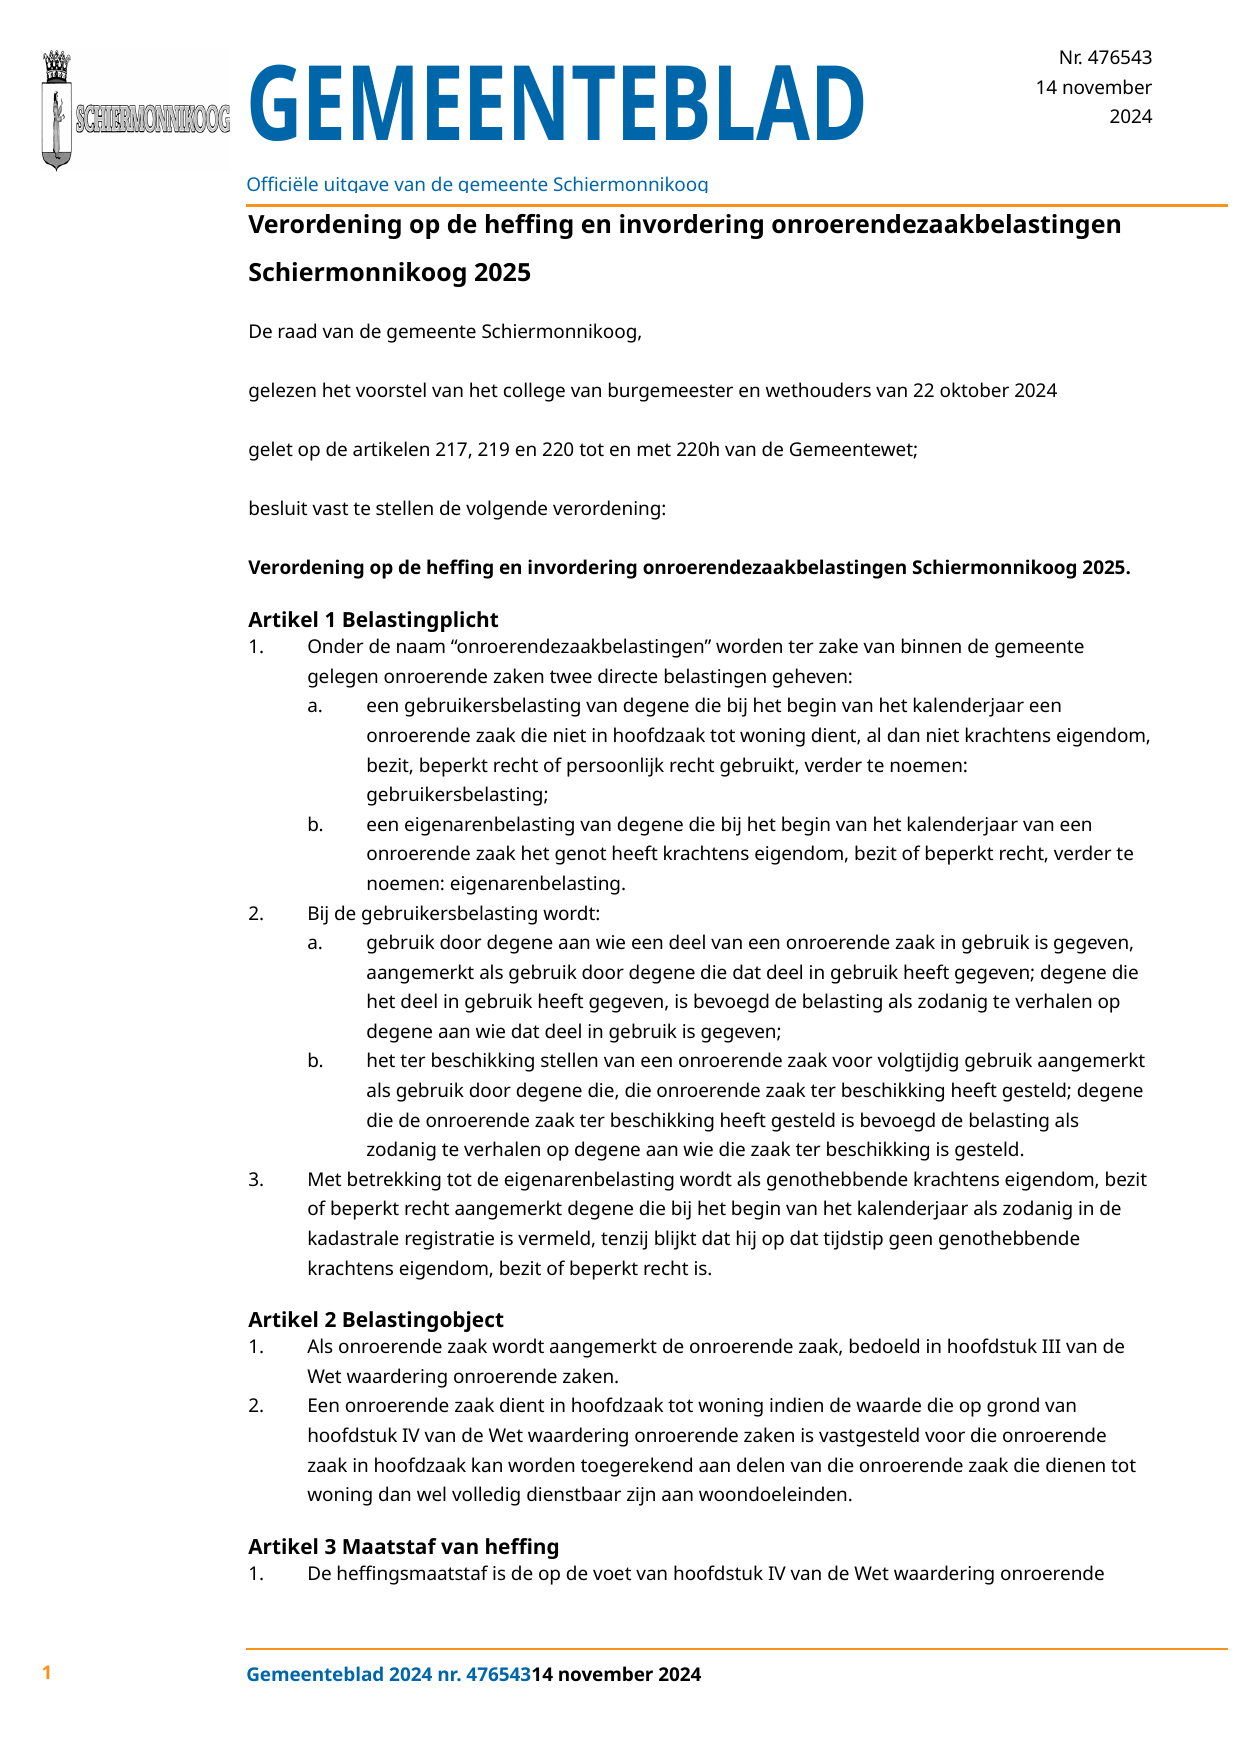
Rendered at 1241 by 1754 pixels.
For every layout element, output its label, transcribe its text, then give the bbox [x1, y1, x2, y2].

list een eigenarenbelasting van degene die bij het begin van het kalenderjaar van een onroerende zaak het genot heeft krachtens eigendom, bezit of beperkt recht, verder te noemen: eigenarenbelasting. [307, 811, 1152, 896]
list Met betrekking tot de eigenarenbelasting wordt als genothebbende krachtens eigendom, bezit of beperkt recht aangemerkt degene die bij het begin van het kalenderjaar als zodanig in de kadastrale registratie is vermeld, tenzij blijkt dat hij op dat tijdstip geen genothebbende krachtens eigendom, bezit of beperkt recht is. [248, 1166, 1152, 1280]
text Artikel 2 Belastingobject [248, 1305, 1152, 1333]
list gebruik door degene aan wie een deel van een onroerende zaak in gebruik is gegeven, aangemerkt als gebruik door degene die dat deel in gebruik heeft gegeven; degene die het deel in gebruik heeft gegeven, is bevoegd de belasting als zodanig te verhalen op degene aan wie dat deel in gebruik is gegeven; [307, 929, 1152, 1044]
text Artikel 1 Belastingplicht [248, 605, 1152, 633]
text Verordening op de heffing en invordering onroerendezaakbelastingen Schiermonnikoog 2025 [248, 207, 1152, 288]
list Als onroerende zaak wordt aangemerkt de onroerende zaak, bedoeld in hoofdstuk III van de Wet waardering onroerende zaken. [248, 1333, 1152, 1389]
list het ter beschikking stellen van een onroerende zaak voor volgtijdig gebruik aangemerkt als gebruik door degene die, die onroerende zaak ter beschikking heeft gesteld; degene die de onroerende zaak ter beschikking heeft gesteld is bevoegd de belasting als zodanig te verhalen op degene aan wie die zaak ter beschikking is gesteld. [307, 1048, 1152, 1162]
text besluit vast te stellen de volgende verordening: [248, 495, 1152, 521]
picture [41, 47, 231, 172]
list een gebruikersbelasting van degene die bij het begin van het kalenderjaar een onroerende zaak die niet in hoofdzaak tot woning dient, al dan niet krachtens eigendom, bezit, beperkt recht of persoonlijk recht gebruikt, verder te noemen: gebruikersbelasting; [307, 693, 1152, 807]
text Verordening op de heffing en invordering onroerendezaakbelastingen Schiermonnikoog 2025. [248, 554, 1152, 580]
text De raad van de gemeente Schiermonnikoog, [248, 318, 1152, 344]
list Onder de naam “onroerendezaakbelastingen” worden ter zake van binnen de gemeente gelegen onroerende zaken twee directe belastingen geheven: [248, 633, 1152, 689]
text gelezen het voorstel van het college van burgemeester en wethouders van 22 oktober 2024 [248, 377, 1152, 403]
text gelet op de artikelen 217, 219 en 220 tot en met 220h van de Gemeentewet; [248, 436, 1152, 462]
text Artikel 3 Maatstaf van heffing [248, 1532, 1152, 1560]
list De heffingsmaatstaf is de op de voet van hoofdstuk IV van de Wet waardering onroerende [248, 1560, 1152, 1586]
list Bij de gebruikersbelasting wordt: [248, 900, 1152, 925]
list Een onroerende zaak dient in hoofdzaak tot woning indien de waarde die op grond van hoofdstuk IV van de Wet waardering onroerende zaken is vastgesteld voor die onroerende zaak in hoofdzaak kan worden toegerekend aan delen van die onroerende zaak die dienen tot woning dan wel volledig dienstbaar zijn aan woondoeleinden. [248, 1393, 1152, 1507]
